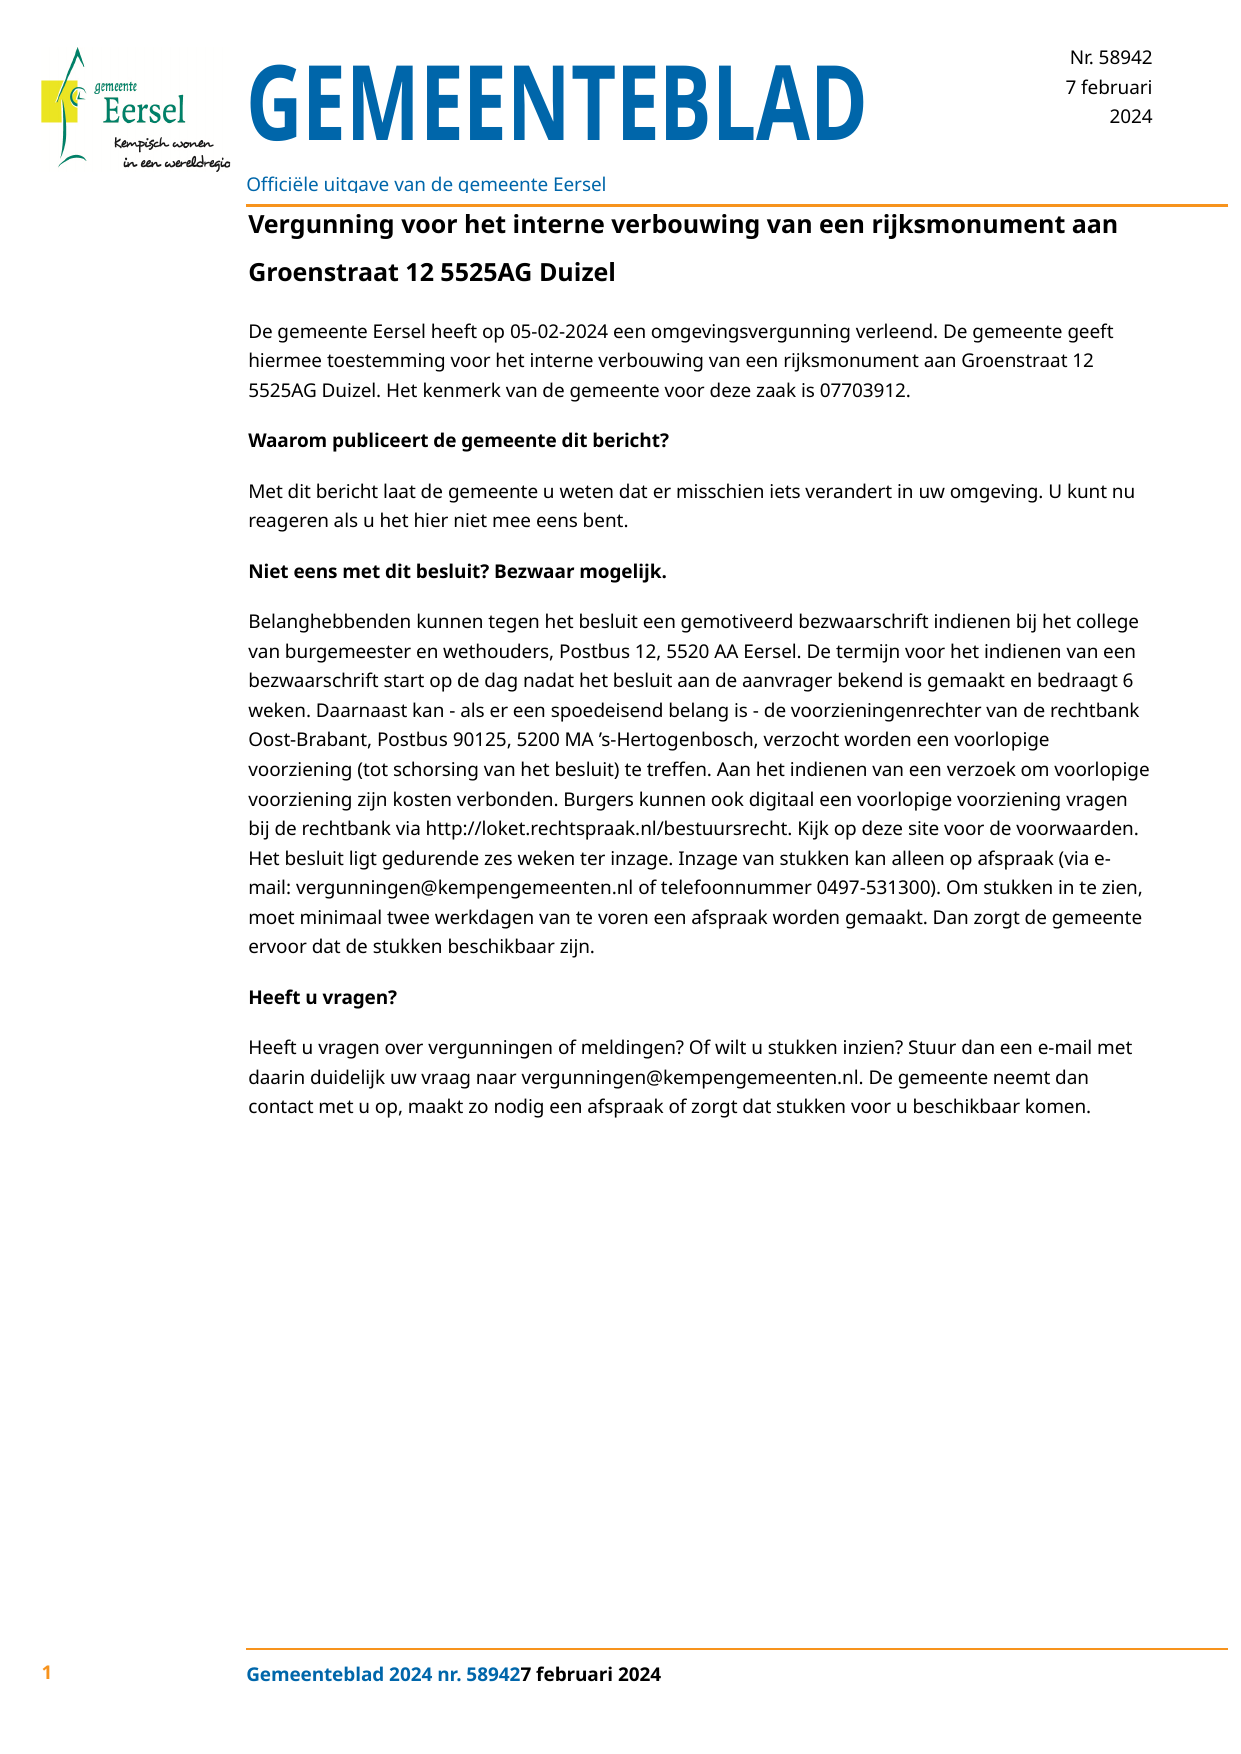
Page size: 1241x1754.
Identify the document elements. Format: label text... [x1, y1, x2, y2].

text Met dit bericht laat de gemeente u weten dat er misschien iets verandert in uw omgeving. U kunt nu reageren als u het hier niet mee eens bent. [248, 478, 1152, 533]
picture [41, 47, 231, 172]
text Heeft u vragen? [248, 984, 1152, 1010]
text Heeft u vragen over vergunningen of meldingen? Of wilt u stukken inzien? Stuur dan een e-mail met daarin duidelijk uw vraag naar vergunningen@kempengemeenten.nl. De gemeente neemt dan contact met u op, maakt zo nodig een afspraak of zorgt dat stukken voor u beschikbaar komen. [248, 1034, 1152, 1119]
text Vergunning voor het interne verbouwing van een rijksmonument aan Groenstraat 12 5525AG Duizel [248, 207, 1152, 288]
text Belanghebbenden kunnen tegen het besluit een gemotiveerd bezwaarschrift indienen bij het college van burgemeester en wethouders, Postbus 12, 5520 AA Eersel. De termijn voor het indienen van een bezwaarschrift start op de dag nadat het besluit aan de aanvrager bekend is gemaakt en bedraagt 6 weken. Daarnaast kan - als er een spoedeisend belang is - de voorzieningenrechter van de rechtbank Oost-Brabant, Postbus 90125, 5200 MA ’s-Hertogenbosch, verzocht worden een voorlopige voorziening (tot schorsing van het besluit) te treffen. Aan het indienen van een verzoek om voorlopige voorziening zijn kosten verbonden. Burgers kunnen ook digitaal een voorlopige voorziening vragen bij de rechtbank via http://loket.rechtspraak.nl/bestuursrecht. Kijk op deze site voor de voorwaarden. Het besluit ligt gedurende zes weken ter inzage. Inzage van stukken kan alleen op afspraak (via e-mail: vergunningen@kempengemeenten.nl of telefoonnummer 0497-531300). Om stukken in te zien, moet minimaal twee werkdagen van te voren een afspraak worden gemaakt. Dan zorgt de gemeente ervoor dat de stukken beschikbaar zijn. [248, 608, 1152, 959]
text Waarom publiceert de gemeente dit bericht? [248, 427, 1152, 453]
text Niet eens met dit besluit? Bezwaar mogelijk. [248, 558, 1152, 584]
text De gemeente Eersel heeft op 05-02-2024 een omgevingsvergunning verleend. De gemeente geeft hiermee toestemming voor het interne verbouwing van een rijksmonument aan Groenstraat 12 5525AG Duizel. Het kenmerk van de gemeente voor deze zaak is 07703912. [248, 318, 1152, 403]
